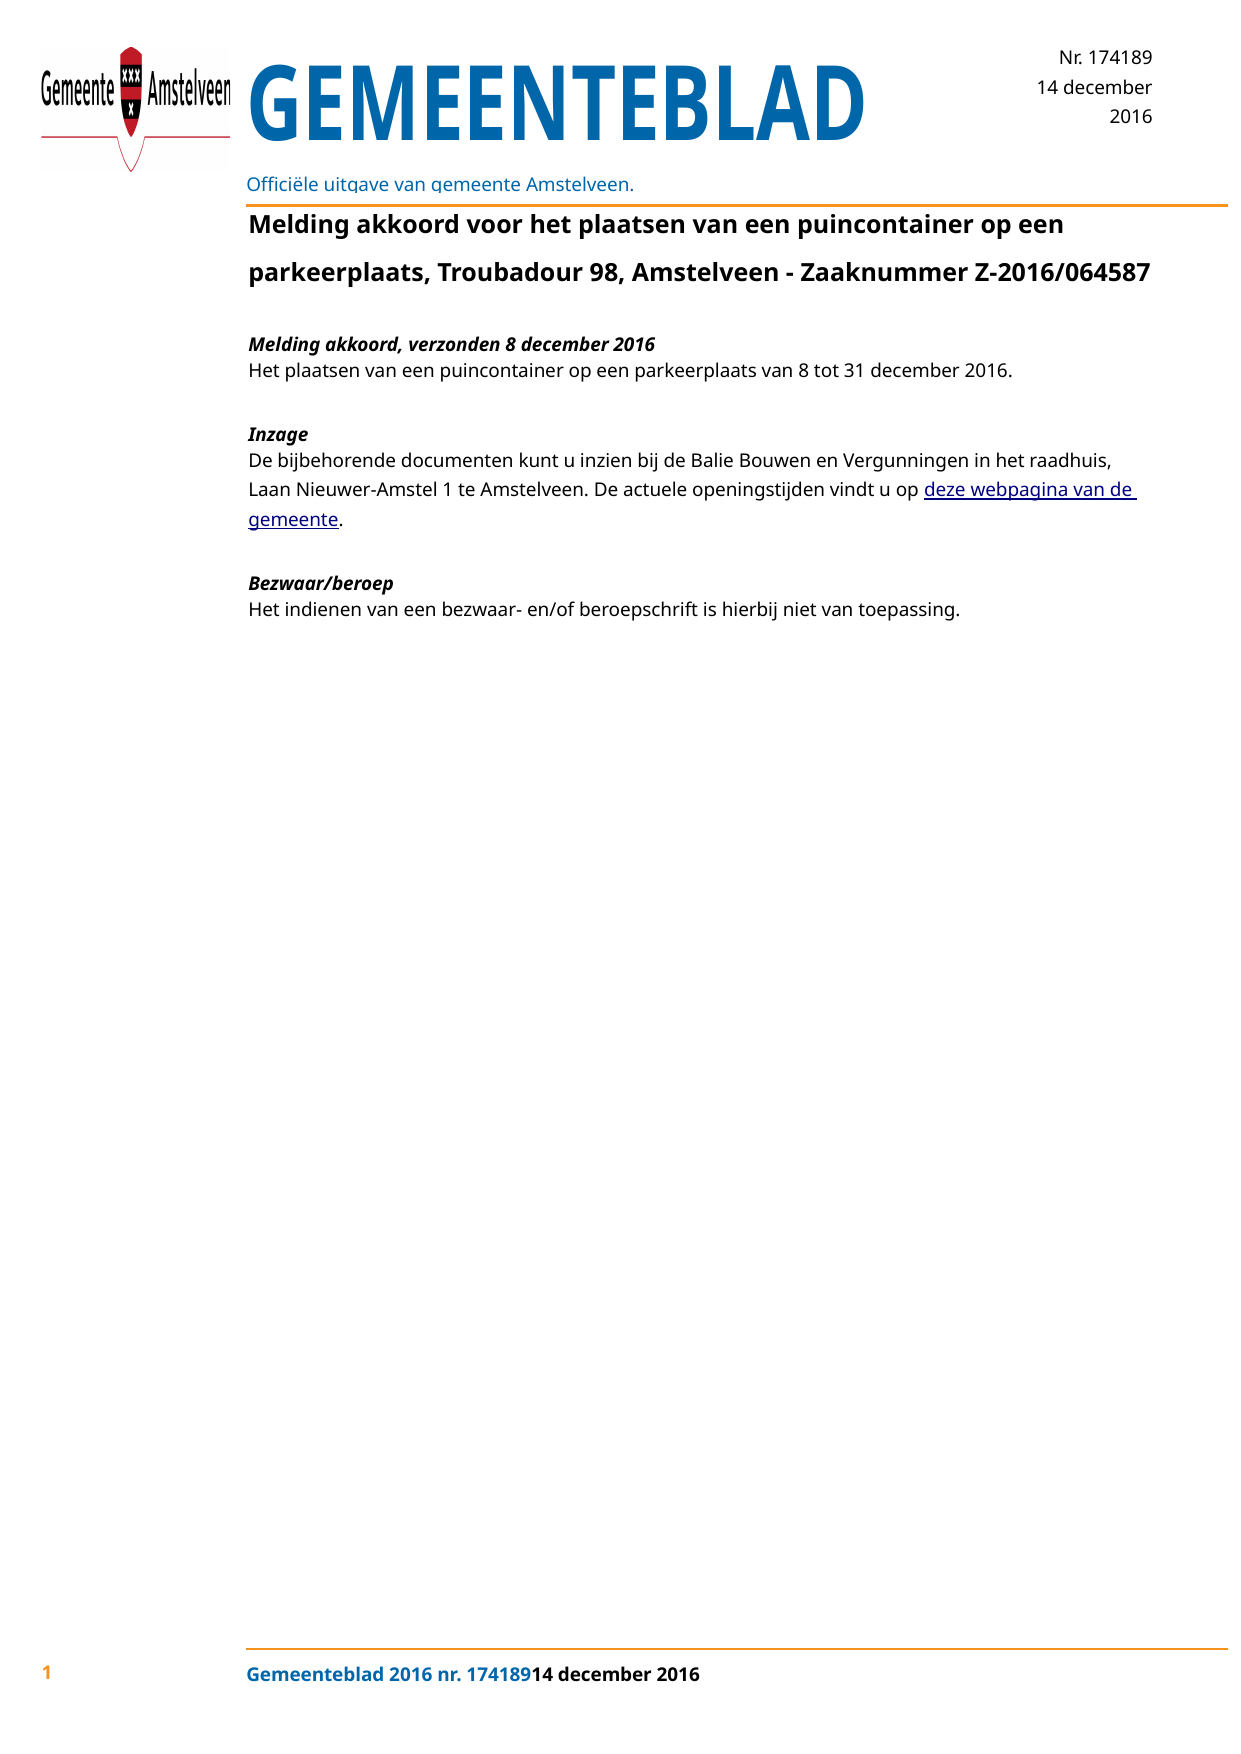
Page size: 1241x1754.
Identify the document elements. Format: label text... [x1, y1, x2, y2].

text Het plaatsen van een puincontainer op een parkeerplaats van 8 tot 31 december 2016. [248, 357, 1152, 383]
text Het indienen van een bezwaar- en/of beroepschrift is hierbij niet van toepassing. [248, 596, 1152, 621]
text Bezwaar/beroep [248, 570, 1152, 596]
text Inzage [248, 421, 1152, 447]
text Melding akkoord, verzonden 8 december 2016 [248, 331, 1152, 357]
text Melding akkoord voor het plaatsen van een puincontainer op een parkeerplaats, Troubadour 98, Amstelveen - Zaaknummer Z-2016/064587 [248, 207, 1152, 288]
picture [41, 47, 231, 172]
text De bijbehorende documenten kunt u inzien bij de Balie Bouwen en Vergunningen in het raadhuis, Laan Nieuwer-Amstel 1 te Amstelveen. De actuele openingstijden vindt u op deze webpagina van de gemeente. [248, 447, 1152, 532]
